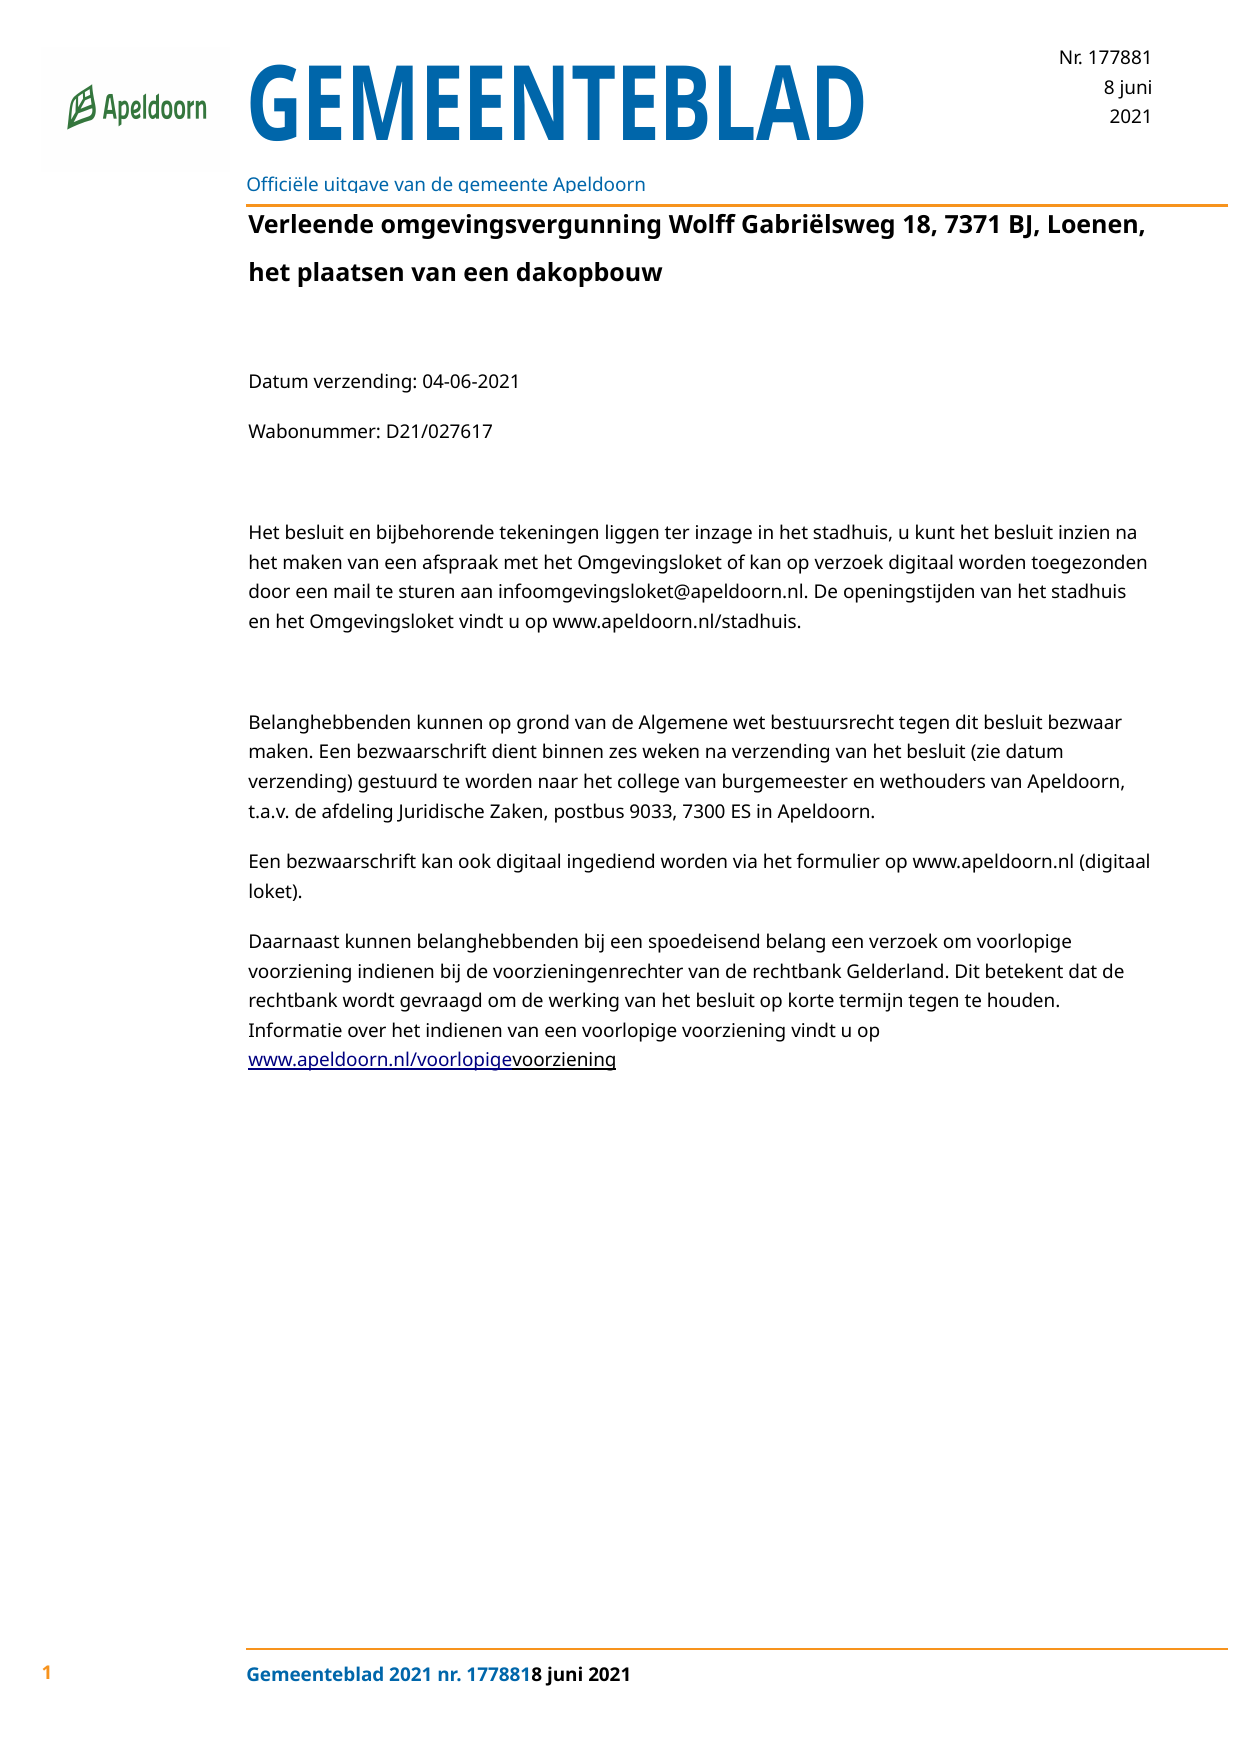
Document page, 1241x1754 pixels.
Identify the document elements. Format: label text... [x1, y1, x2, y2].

text Het besluit en bijbehorende tekeningen liggen ter inzage in het stadhuis, u kunt het besluit inzien na het maken van een afspraak met het Omgevingsloket of kan op verzoek digitaal worden toegezonden door een mail te sturen aan infoomgevingsloket@apeldoorn.nl. De openingstijden van het stadhuis en het Omgevingsloket vindt u op www.apeldoorn.nl/stadhuis. [248, 519, 1152, 634]
text Een bezwaarschrift kan ook digitaal ingediend worden via het formulier op www.apeldoorn.nl (digitaal loket). [248, 848, 1152, 904]
text Daarnaast kunnen belanghebbenden bij een spoedeisend belang een verzoek om voorlopige voorziening indienen bij de voorzieningenrechter van de rechtbank Gelderland. Dit betekent dat de rechtbank wordt gevraagd om de werking van het besluit op korte termijn tegen te houden. Informatie over het indienen van een voorlopige voorziening vindt u op www.apeldoorn.nl/voorlopigevoorziening [248, 928, 1152, 1072]
picture [41, 47, 231, 172]
text Wabonummer: D21/027617 [248, 419, 1152, 444]
text Belanghebbenden kunnen op grond van de Algemene wet bestuursrecht tegen dit besluit bezwaar maken. Een bezwaarschrift dient binnen zes weken na verzending van het besluit (zie datum verzending) gestuurd te worden naar het college van burgemeester en wethouders van Apeldoorn, t.a.v. de afdeling Juridische Zaken, postbus 9033, 7300 ES in Apeldoorn. [248, 709, 1152, 824]
text Datum verzending: 04-06-2021 [248, 368, 1152, 394]
text Verleende omgevingsvergunning Wolff Gabriëlsweg 18, 7371 BJ, Loenen, het plaatsen van een dakopbouw [248, 207, 1152, 288]
